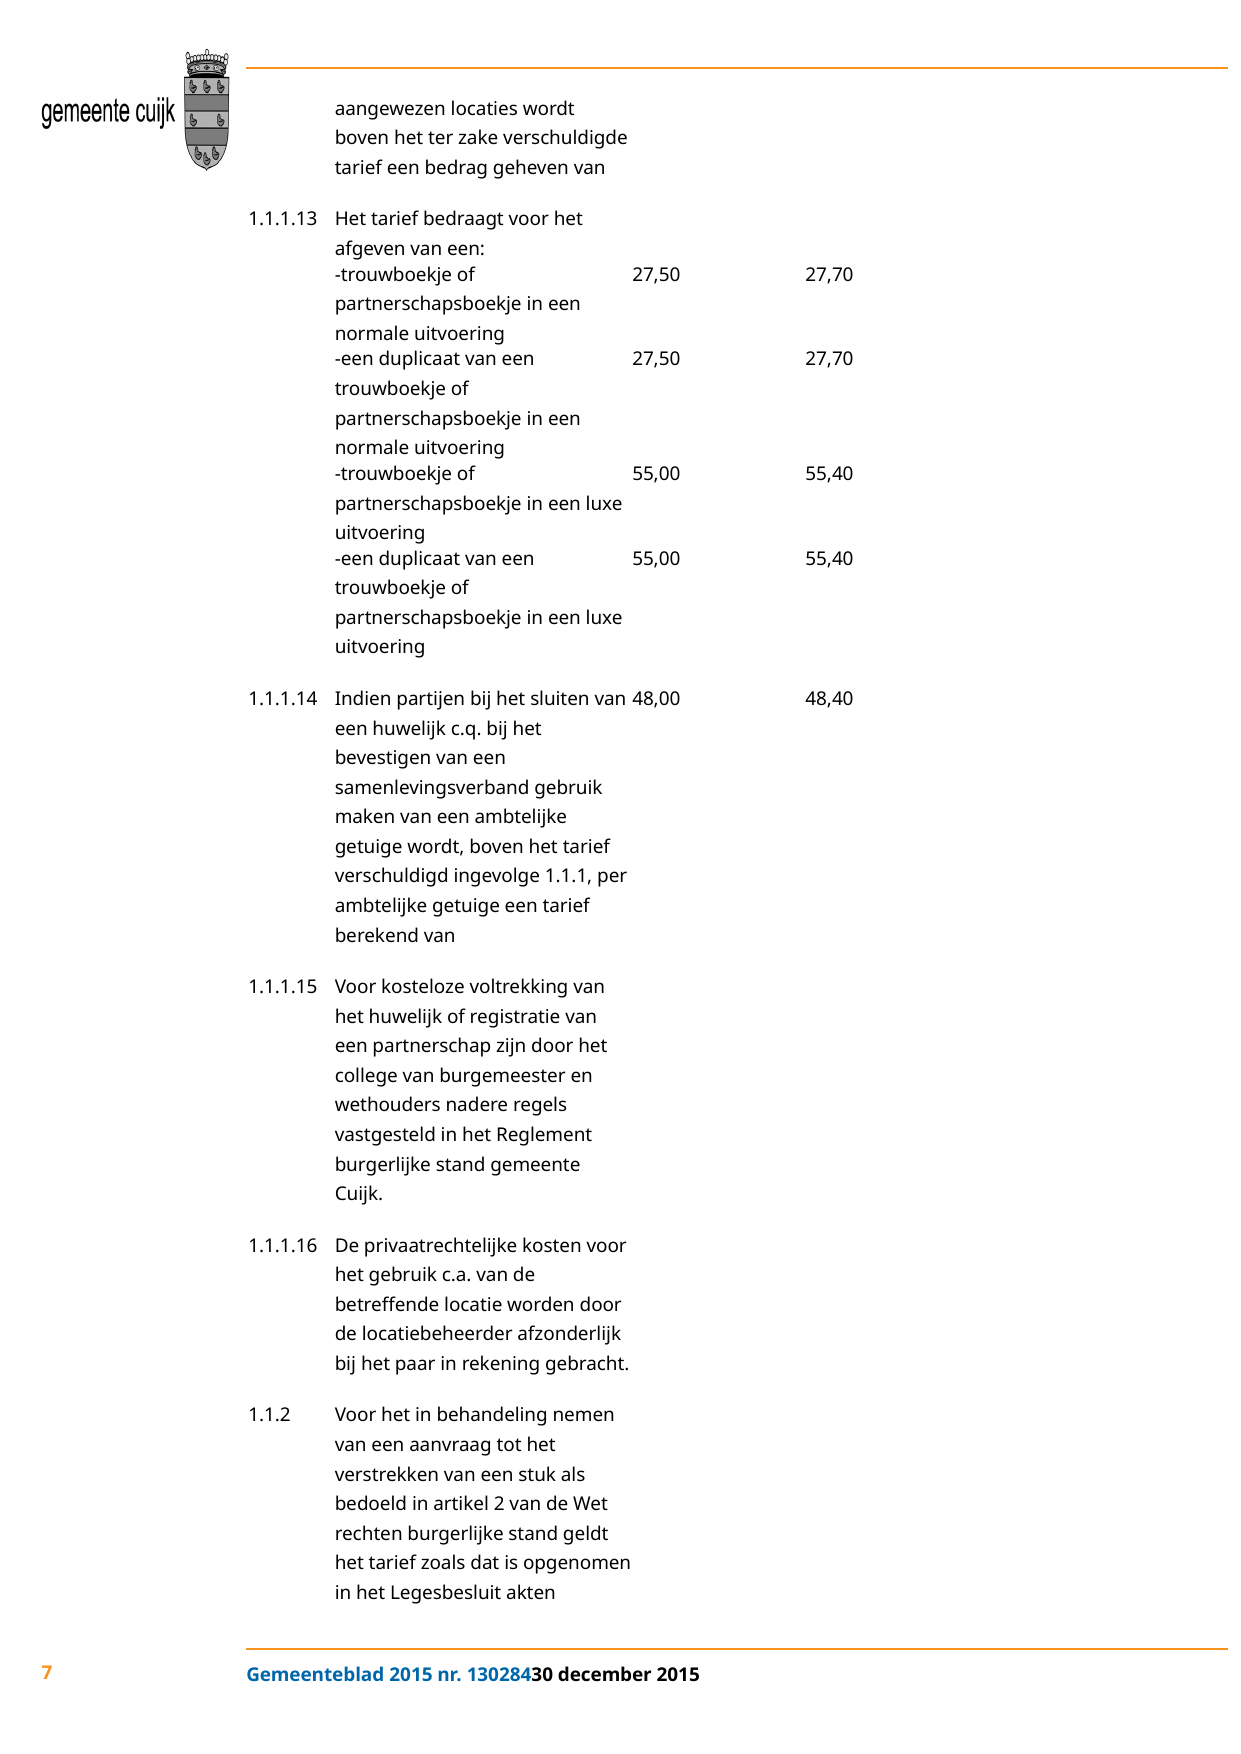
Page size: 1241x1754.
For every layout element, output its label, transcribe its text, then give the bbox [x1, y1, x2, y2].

table_cell [805, 1232, 978, 1376]
table_cell -trouwboekje of partnerschapsboekje in een luxe uitvoering [335, 460, 632, 545]
table_cell [248, 660, 334, 685]
table_cell [805, 1206, 978, 1232]
table_cell [978, 95, 1152, 180]
table_cell -een duplicaat van een trouwboekje of partnerschapsboekje in een luxe uitvoering [335, 545, 632, 659]
table_cell [248, 95, 334, 180]
table_cell 55,00 [632, 460, 805, 545]
table_cell [248, 460, 334, 545]
table_cell [978, 1402, 1152, 1605]
table_cell [978, 180, 1152, 205]
table_cell [632, 1376, 805, 1402]
table_cell [632, 1232, 805, 1376]
table_cell [805, 180, 978, 205]
table_cell 55,40 [805, 460, 978, 545]
table_cell 27,70 [805, 261, 978, 346]
table_cell 55,00 [632, 545, 805, 659]
table_cell aangewezen locaties wordt boven het ter zake verschuldigde tarief een bedrag geheven van [335, 95, 632, 180]
table_cell 48,40 [805, 685, 978, 948]
table_cell [978, 948, 1152, 973]
table_cell [632, 1402, 805, 1605]
table_cell [632, 973, 805, 1206]
table_cell [632, 180, 805, 205]
table_cell -trouwboekje of partnerschapsboekje in een normale uitvoering [335, 261, 632, 346]
table_cell [248, 1206, 334, 1232]
table_cell Indien partijen bij het sluiten van een huwelijk c.q. bij het bevestigen van een samenlevingsverband gebruik maken van een ambtelijke getuige wordt, boven het tarief verschuldigd ingevolge 1.1.1, per ambtelijke getuige een tarief berekend van [335, 685, 632, 948]
table_cell 1.1.1.13 [248, 205, 334, 261]
table_cell [335, 180, 632, 205]
table_cell [335, 1376, 632, 1402]
table_cell 27,70 [805, 346, 978, 460]
table_cell [632, 660, 805, 685]
table_cell [978, 460, 1152, 545]
table_cell [978, 261, 1152, 346]
table_cell [805, 660, 978, 685]
table_cell 27,50 [632, 261, 805, 346]
table_cell [805, 973, 978, 1206]
table_cell [632, 948, 805, 973]
table_cell 27,50 [632, 346, 805, 460]
table_cell [978, 973, 1152, 1206]
table_cell [632, 205, 805, 261]
table_cell [248, 180, 334, 205]
table_cell [248, 948, 334, 973]
table_cell 1.1.1.15 [248, 973, 334, 1206]
table_cell [978, 545, 1152, 659]
table_cell 1.1.1.16 [248, 1232, 334, 1376]
table_cell [335, 948, 632, 973]
table_cell 1.1.2 [248, 1402, 334, 1605]
table_cell [805, 95, 978, 180]
table_cell [805, 1376, 978, 1402]
table_cell Voor het in behandeling nemen van een aanvraag tot het verstrekken van een stuk als bedoeld in artikel 2 van de Wet rechten burgerlijke stand geldt het tarief zoals dat is opgenomen in het Legesbesluit akten [335, 1402, 632, 1605]
table_cell [248, 1376, 334, 1402]
table_cell [335, 660, 632, 685]
table_cell [978, 346, 1152, 460]
table_cell [805, 1402, 978, 1605]
table_cell [978, 660, 1152, 685]
table_cell [978, 685, 1152, 948]
table_cell 48,00 [632, 685, 805, 948]
table_cell 1.1.1.14 [248, 685, 334, 948]
picture [41, 47, 231, 172]
table_cell [978, 1206, 1152, 1232]
table_cell [805, 205, 978, 261]
table_cell [632, 95, 805, 180]
table_cell 55,40 [805, 545, 978, 659]
table_cell -een duplicaat van een trouwboekje of partnerschapsboekje in een normale uitvoering [335, 346, 632, 460]
table_cell [335, 1206, 632, 1232]
table_cell [248, 346, 334, 460]
table_cell Het tarief bedraagt voor het afgeven van een: [335, 205, 632, 261]
table_cell [248, 261, 334, 346]
table_cell [632, 1206, 805, 1232]
table_cell De privaatrechtelijke kosten voor het gebruik c.a. van de betreffende locatie worden door de locatiebeheerder afzonderlijk bij het paar in rekening gebracht. [335, 1232, 632, 1376]
table_cell [805, 948, 978, 973]
table_cell [978, 205, 1152, 261]
table_cell [248, 545, 334, 659]
table_cell [978, 1232, 1152, 1376]
table_cell Voor kosteloze voltrekking van het huwelijk of registratie van een partnerschap zijn door het college van burgemeester en wethouders nadere regels vastgesteld in het Reglement burgerlijke stand gemeente Cuijk. [335, 973, 632, 1206]
table_cell [978, 1376, 1152, 1402]
